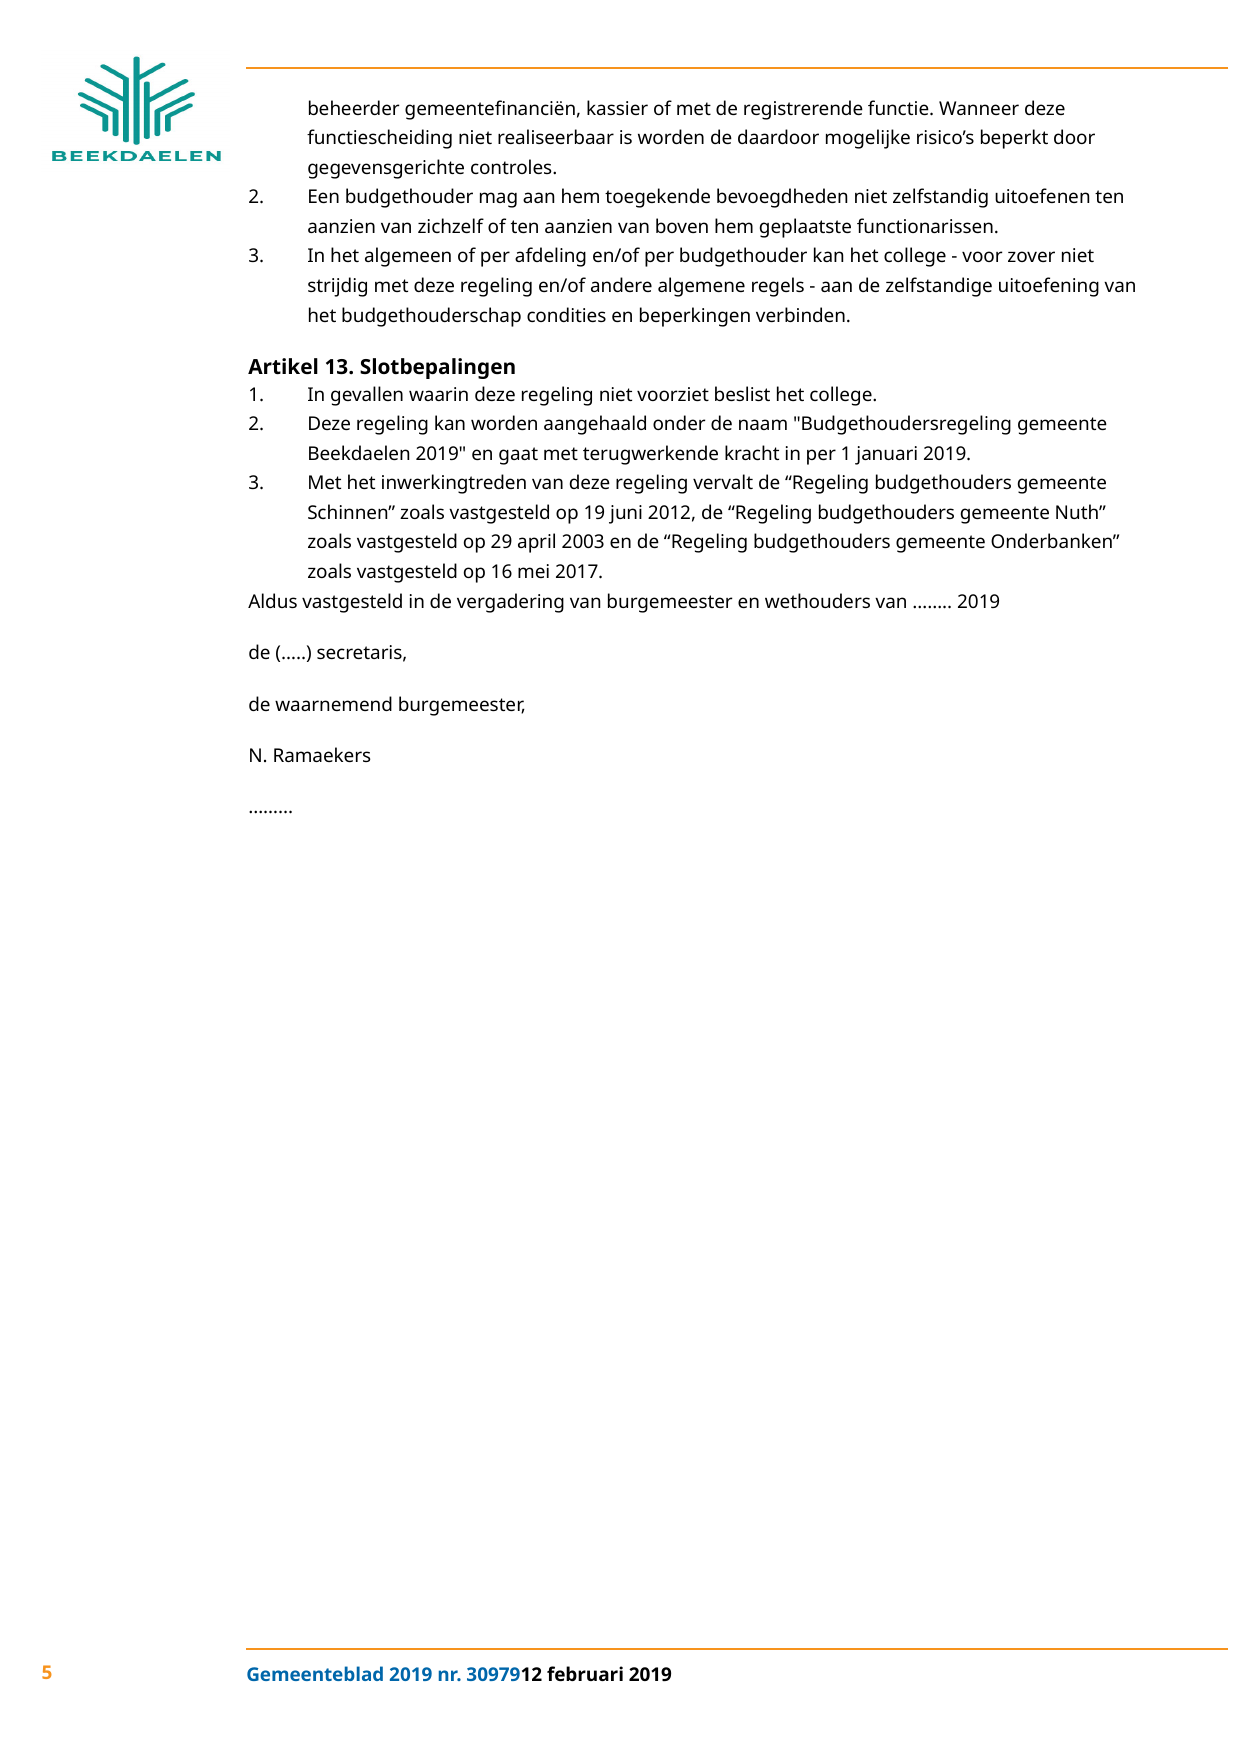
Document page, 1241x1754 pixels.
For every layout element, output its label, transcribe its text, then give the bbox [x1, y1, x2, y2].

picture [41, 47, 231, 172]
text de (…..) secretaris, [248, 639, 1152, 665]
text Artikel 13. Slotbepalingen [248, 352, 1152, 381]
list Met het inwerkingtreden van deze regeling vervalt de “Regeling budgethouders gemeente Schinnen” zoals vastgesteld op 19 juni 2012, de “Regeling budgethouders gemeente Nuth” zoals vastgesteld op 29 april 2003 en de “Regeling budgethouders gemeente Onderbanken” zoals vastgesteld op 16 mei 2017. [248, 469, 1152, 584]
list Deze regeling kan worden aangehaald onder de naam "Budgethoudersregeling gemeente Beekdaelen 2019" en gaat met terugwerkende kracht in per 1 januari 2019. [248, 410, 1152, 466]
list In gevallen waarin deze regeling niet voorziet beslist het college. [248, 381, 1152, 406]
list In het algemeen of per afdeling en/of per budgethouder kan het college - voor zover niet strijdig met deze regeling en/of andere algemene regels - aan de zelfstandige uitoefening van het budgethouderschap condities en beperkingen verbinden. [248, 243, 1152, 328]
text de waarnemend burgemeester, [248, 691, 1152, 716]
text ……... [248, 794, 1152, 819]
text Aldus vastgesteld in de vergadering van burgemeester en wethouders van …….. 2019 [248, 588, 1152, 613]
list beheerder gemeentefinanciën, kassier of met de registrerende functie. Wanneer deze functiescheiding niet realiseerbaar is worden de daardoor mogelijke risico’s beperkt door gegevensgerichte controles. [248, 95, 1152, 180]
text N. Ramaekers [248, 742, 1152, 768]
list Een budgethouder mag aan hem toegekende bevoegdheden niet zelfstandig uitoefenen ten aanzien van zichzelf of ten aanzien van boven hem geplaatste functionarissen. [248, 183, 1152, 239]
